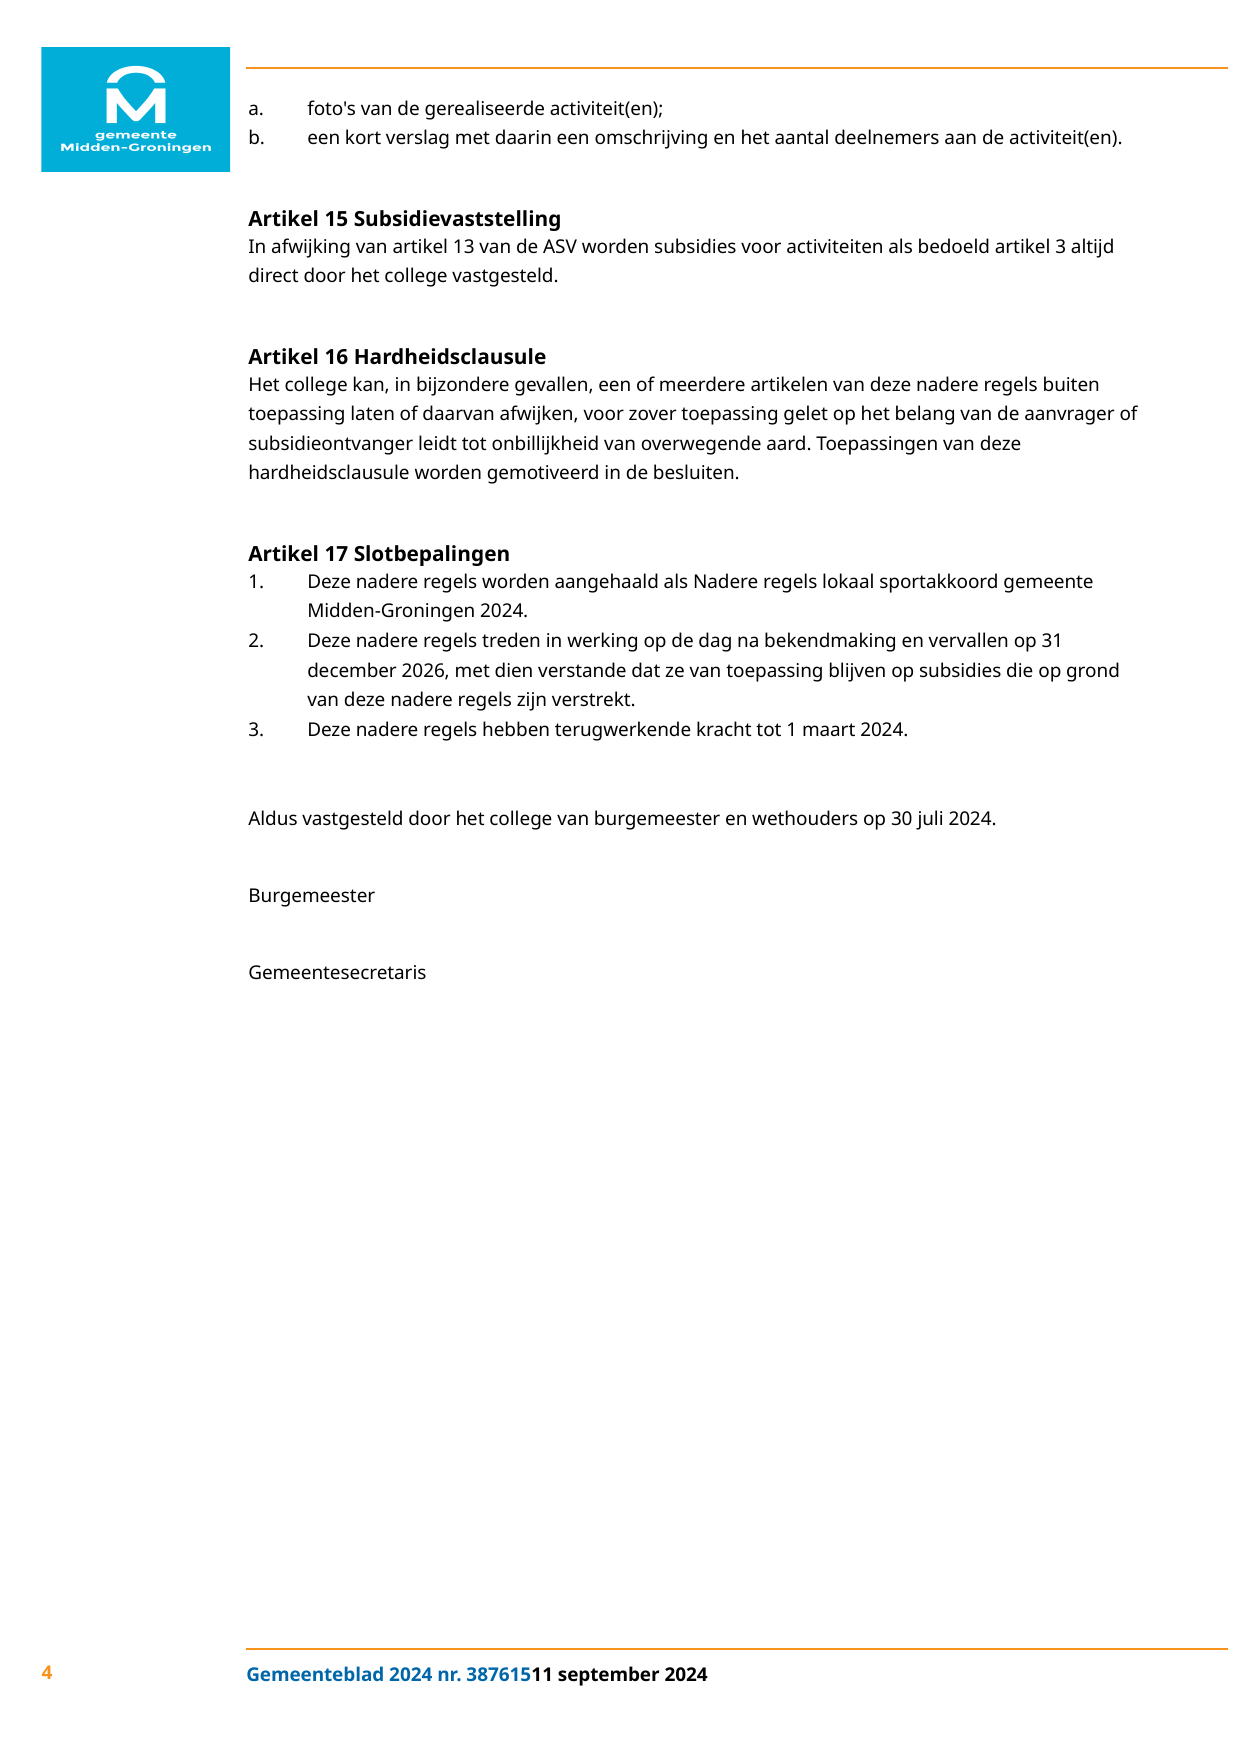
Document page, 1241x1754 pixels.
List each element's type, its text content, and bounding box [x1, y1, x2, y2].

picture [107, 89, 165, 122]
list Deze nadere regels worden aangehaald als Nadere regels lokaal sportakkoord gemeente Midden-Groningen 2024. [248, 568, 1152, 623]
text Artikel 15 Subsidievaststelling [248, 204, 1152, 233]
picture [184, 146, 190, 153]
list Deze nadere regels treden in werking op de dag na bekendmaking en vervallen op 31 december 2026, met dien verstande dat ze van toepassing blijven op subsidies die op grond van deze nadere regels zijn verstrekt. [248, 627, 1152, 712]
text Aldus vastgesteld door het college van burgemeester en wethouders op 30 juli 2024. [248, 805, 1152, 830]
list foto's van de gerealiseerde activiteit(en); [248, 95, 1152, 121]
list een kort verslag met daarin een omschrijving en het aantal deelnemers aan de activiteit(en). [248, 124, 1152, 150]
list Deze nadere regels hebben terugwerkende kracht tot 1 maart 2024. [248, 716, 1152, 742]
text Artikel 16 Hardheidsclausule [248, 342, 1152, 371]
picture [108, 66, 164, 82]
text Burgemeester [248, 882, 1152, 908]
text Gemeentesecretaris [248, 959, 1152, 985]
text Artikel 17 Slotbepalingen [248, 539, 1152, 568]
text Het college kan, in bijzondere gevallen, een of meerdere artikelen van deze nadere regels buiten toepassing laten of daarvan afwijken, voor zover toepassing gelet op het belang van de aanvrager of subsidieontvanger leidt tot onbillijkheid van overwegende aard. Toepassingen van deze hardheidsclausule worden gemotiveerd in de besluiten. [248, 371, 1152, 485]
text In afwijking van artikel 13 van de ASV worden subsidies voor activiteiten als bedoeld artikel 3 altijd direct door het college vastgesteld. [248, 233, 1152, 288]
